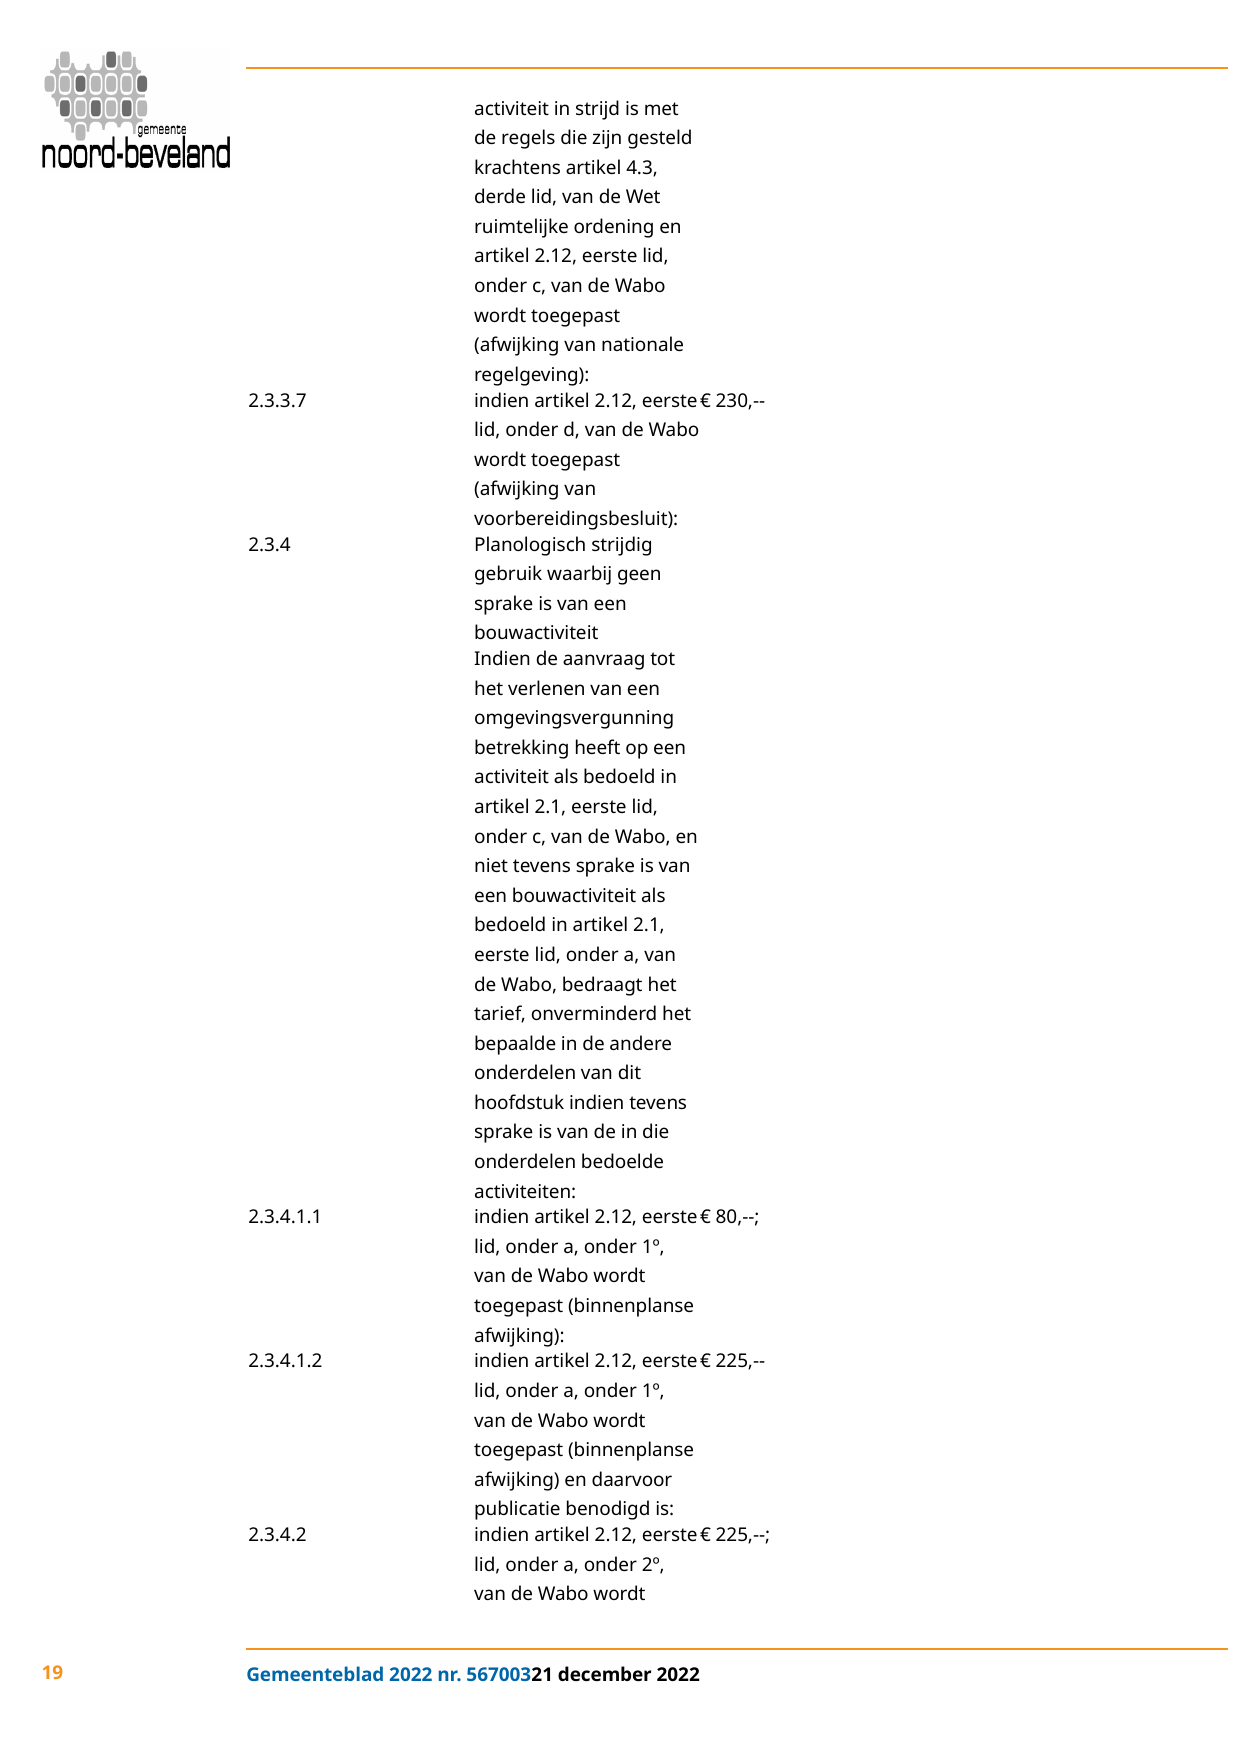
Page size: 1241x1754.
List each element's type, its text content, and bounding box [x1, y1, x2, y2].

table_cell indien artikel 2.12, eerste lid, onder a, onder 1º, van de Wabo wordt toegepast (binnenplanse afwijking) en daarvoor publicatie benodigd is: [474, 1348, 700, 1521]
table_cell 2.3.4.1.2 [248, 1348, 474, 1521]
table_cell 2.3.4 [248, 531, 474, 645]
picture [41, 47, 231, 172]
table_cell 2.3.3.7 [248, 387, 474, 531]
table_cell [248, 645, 474, 1203]
table_cell [700, 95, 1152, 387]
table_cell indien artikel 2.12, eerste lid, onder a, onder 2º, van de Wabo wordt [474, 1521, 700, 1606]
table_cell 2.3.4.2 [248, 1521, 474, 1606]
table_cell activiteit in strijd is met de regels die zijn gesteld krachtens artikel 4.3, derde lid, van de Wet ruimtelijke ordening en artikel 2.12, eerste lid, onder c, van de Wabo wordt toegepast (afwijking van nationale regelgeving): [474, 95, 700, 387]
table_cell [248, 95, 474, 387]
table_cell indien artikel 2.12, eerste lid, onder d, van de Wabo wordt toegepast (afwijking van voorbereidingsbesluit): [474, 387, 700, 531]
table_cell indien artikel 2.12, eerste lid, onder a, onder 1º, van de Wabo wordt toegepast (binnenplanse afwijking): [474, 1204, 700, 1348]
table_cell € 80,--; [700, 1204, 1152, 1348]
table_cell 2.3.4.1.1 [248, 1204, 474, 1348]
table_cell Indien de aanvraag tot het verlenen van een omgevingsvergunning betrekking heeft op een activiteit als bedoeld in artikel 2.1, eerste lid, onder c, van de Wabo, en niet tevens sprake is van een bouwactiviteit als bedoeld in artikel 2.1, eerste lid, onder a, van de Wabo, bedraagt het tarief, onverminderd het bepaalde in de andere onderdelen van dit hoofdstuk indien tevens sprake is van de in die onderdelen bedoelde activiteiten: [474, 645, 700, 1203]
table_cell € 230,-- [700, 387, 1152, 531]
table_cell Planologisch strijdig gebruik waarbij geen sprake is van een bouwactiviteit [474, 531, 700, 645]
table_cell [700, 645, 1152, 1203]
table_cell [700, 531, 1152, 645]
table_cell € 225,--; [700, 1521, 1152, 1606]
table_cell € 225,-- [700, 1348, 1152, 1521]
